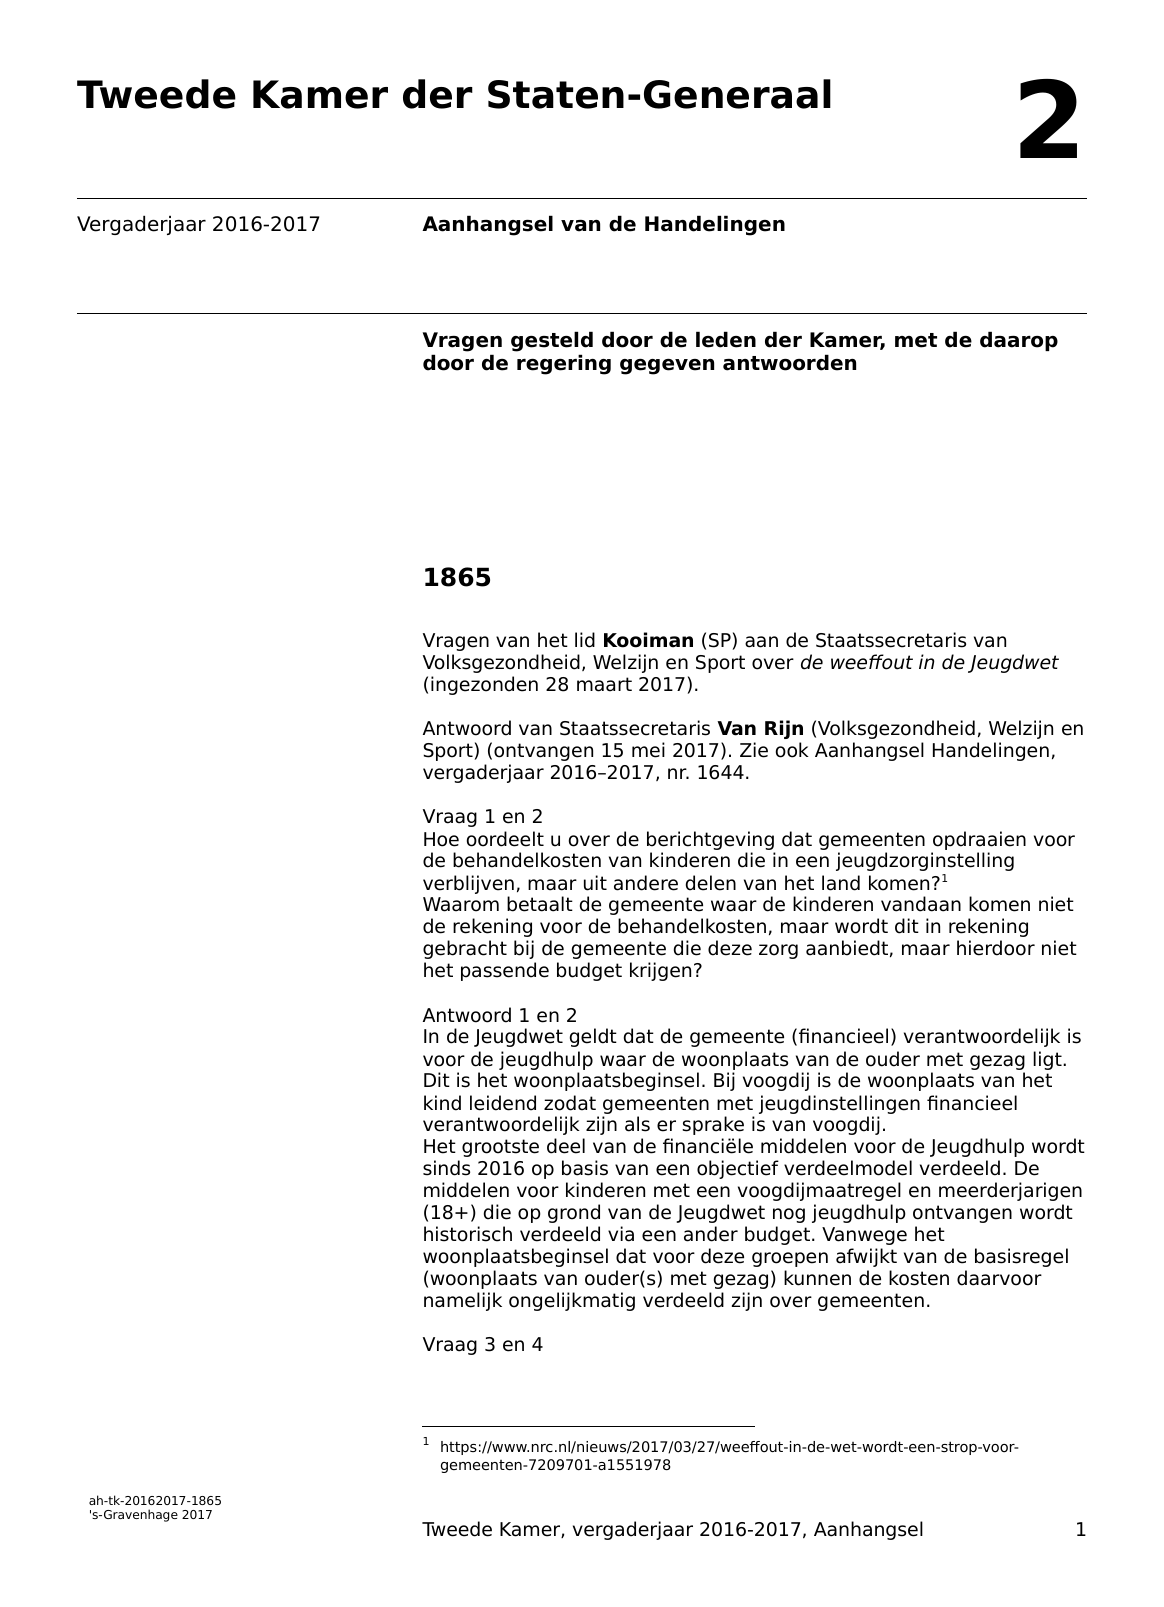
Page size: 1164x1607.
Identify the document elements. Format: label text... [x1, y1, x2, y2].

table_header Tweede Kamer der Staten-Generaal [77, 59, 886, 198]
table_cell Vergaderjaar 2016-2017 [77, 199, 422, 313]
table_cell [77, 314, 422, 375]
text 1865 [422, 563, 1087, 592]
text Hoe oordeelt u over de berichtgeving dat gemeenten opdraaien voor de behandelkosten van kinderen die in een jeugdzorginstelling verblijven, maar uit andere delen van het land komen? [422, 828, 1087, 894]
text ah-tk-20162017-1865 [88, 1494, 323, 1508]
text Het grootste deel van de financiële middelen voor de Jeugdhulp wordt sinds 2016 op basis van een objectief verdeelmodel verdeeld. De middelen voor kinderen met een voogdijmaatregel en meerderjarigen (18+) die op grond van de Jeugdwet nog jeugdhulp ontvangen wordt historisch verdeeld via een ander budget. Vanwege het woonplaatsbeginsel dat voor deze groepen afwijkt van de basisregel (woonplaats van ouder(s) met gezag) kunnen de kosten daarvoor namelijk ongelijkmatig verdeeld zijn over gemeenten. [422, 1136, 1087, 1312]
text Vragen van het lid Kooiman (SP) aan de Staatssecretaris van Volksgezondheid, Welzijn en Sport over de weeffout in de Jeugdwet (ingezonden 28 maart 2017). [422, 630, 1087, 696]
text Antwoord van Staatssecretaris Van Rijn (Volksgezondheid, Welzijn en Sport) (ontvangen 15 mei 2017). Zie ook Aanhangsel Handelingen, vergaderjaar 2016–2017, nr. 1644. [422, 718, 1087, 784]
table_header 2 [886, 59, 1087, 198]
text Vraag 3 en 4 [422, 1334, 1087, 1356]
table_cell Vragen gesteld door de leden der Kamer, met de daarop door de regering gegeven antwoorden [422, 314, 1087, 375]
text In de Jeugdwet geldt dat de gemeente (financieel) verantwoordelijk is voor de jeugdhulp waar de woonplaats van de ouder met gezag ligt. Dit is het woonplaatsbeginsel. Bij voogdij is de woonplaats van het kind leidend zodat gemeenten met jeugdinstellingen financieel verantwoordelijk zijn als er sprake is van voogdij. [422, 1026, 1087, 1136]
text Waarom betaalt de gemeente waar de kinderen vandaan komen niet de rekening voor de behandelkosten, maar wordt dit in rekening gebracht bij de gemeente die deze zorg aanbiedt, maar hierdoor niet het passende budget krijgen? [422, 894, 1087, 982]
text Vraag 1 en 2 [422, 806, 1087, 828]
table_cell Aanhangsel van de Handelingen [422, 199, 1087, 313]
text https://www.nrc.nl/nieuws/2017/03/27/weeffout-in-de-wet-wordt-een-strop-voor-gemeenten-7209701-a1551978 [422, 1435, 1087, 1474]
text Antwoord 1 en 2 [422, 1004, 1087, 1026]
text 's-Gravenhage 2017 [88, 1508, 323, 1522]
